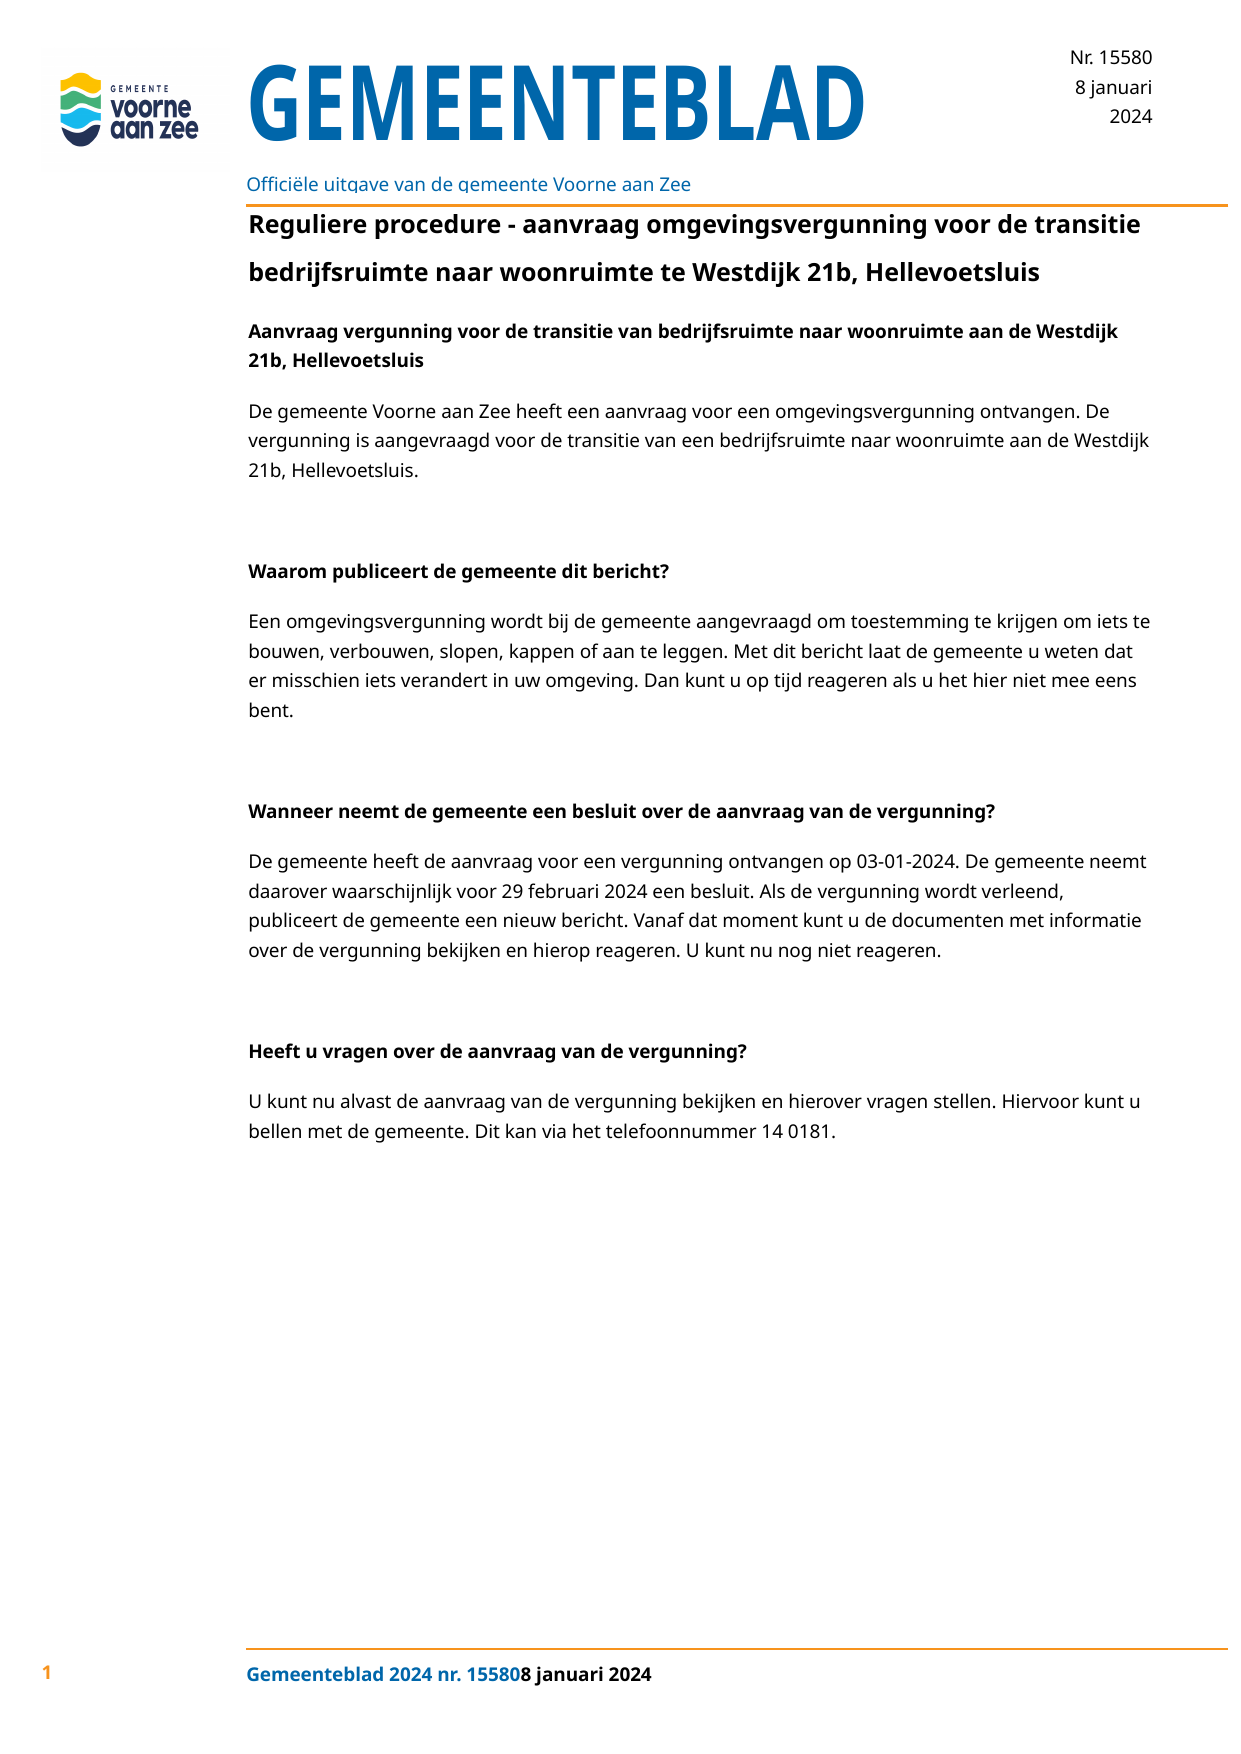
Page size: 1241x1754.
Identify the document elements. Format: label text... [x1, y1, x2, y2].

text Een omgevingsvergunning wordt bij de gemeente aangevraagd om toestemming te krijgen om iets te bouwen, verbouwen, slopen, kappen of aan te leggen. Met dit bericht laat de gemeente u weten dat er misschien iets verandert in uw omgeving. Dan kunt u op tijd reageren als u het hier niet mee eens bent. [248, 608, 1152, 723]
text De gemeente heeft de aanvraag voor een vergunning ontvangen op 03-01-2024. De gemeente neemt daarover waarschijnlijk voor 29 februari 2024 een besluit. Als de vergunning wordt verleend, publiceert de gemeente een nieuw bericht. Vanaf dat moment kunt u de documenten met informatie over de vergunning bekijken en hierop reageren. U kunt nu nog niet reageren. [248, 848, 1152, 963]
text U kunt nu alvast de aanvraag van de vergunning bekijken en hierover vragen stellen. Hiervoor kunt u bellen met de gemeente. Dit kan via het telefoonnummer 14 0181. [248, 1088, 1152, 1144]
text De gemeente Voorne aan Zee heeft een aanvraag voor een omgevingsvergunning ontvangen. De vergunning is aangevraagd voor de transitie van een bedrijfsruimte naar woonruimte aan de Westdijk 21b, Hellevoetsluis. [248, 398, 1152, 483]
text Wanneer neemt de gemeente een besluit over de aanvraag van de vergunning? [248, 798, 1152, 824]
text Aanvraag vergunning voor de transitie van bedrijfsruimte naar woonruimte aan de Westdijk 21b, Hellevoetsluis [248, 318, 1152, 373]
text Heeft u vragen over de aanvraag van de vergunning? [248, 1038, 1152, 1064]
text Waarom publiceert de gemeente dit bericht? [248, 558, 1152, 584]
text Reguliere procedure - aanvraag omgevingsvergunning voor de transitie bedrijfsruimte naar woonruimte te Westdijk 21b, Hellevoetsluis [248, 207, 1152, 288]
picture [41, 47, 231, 172]
